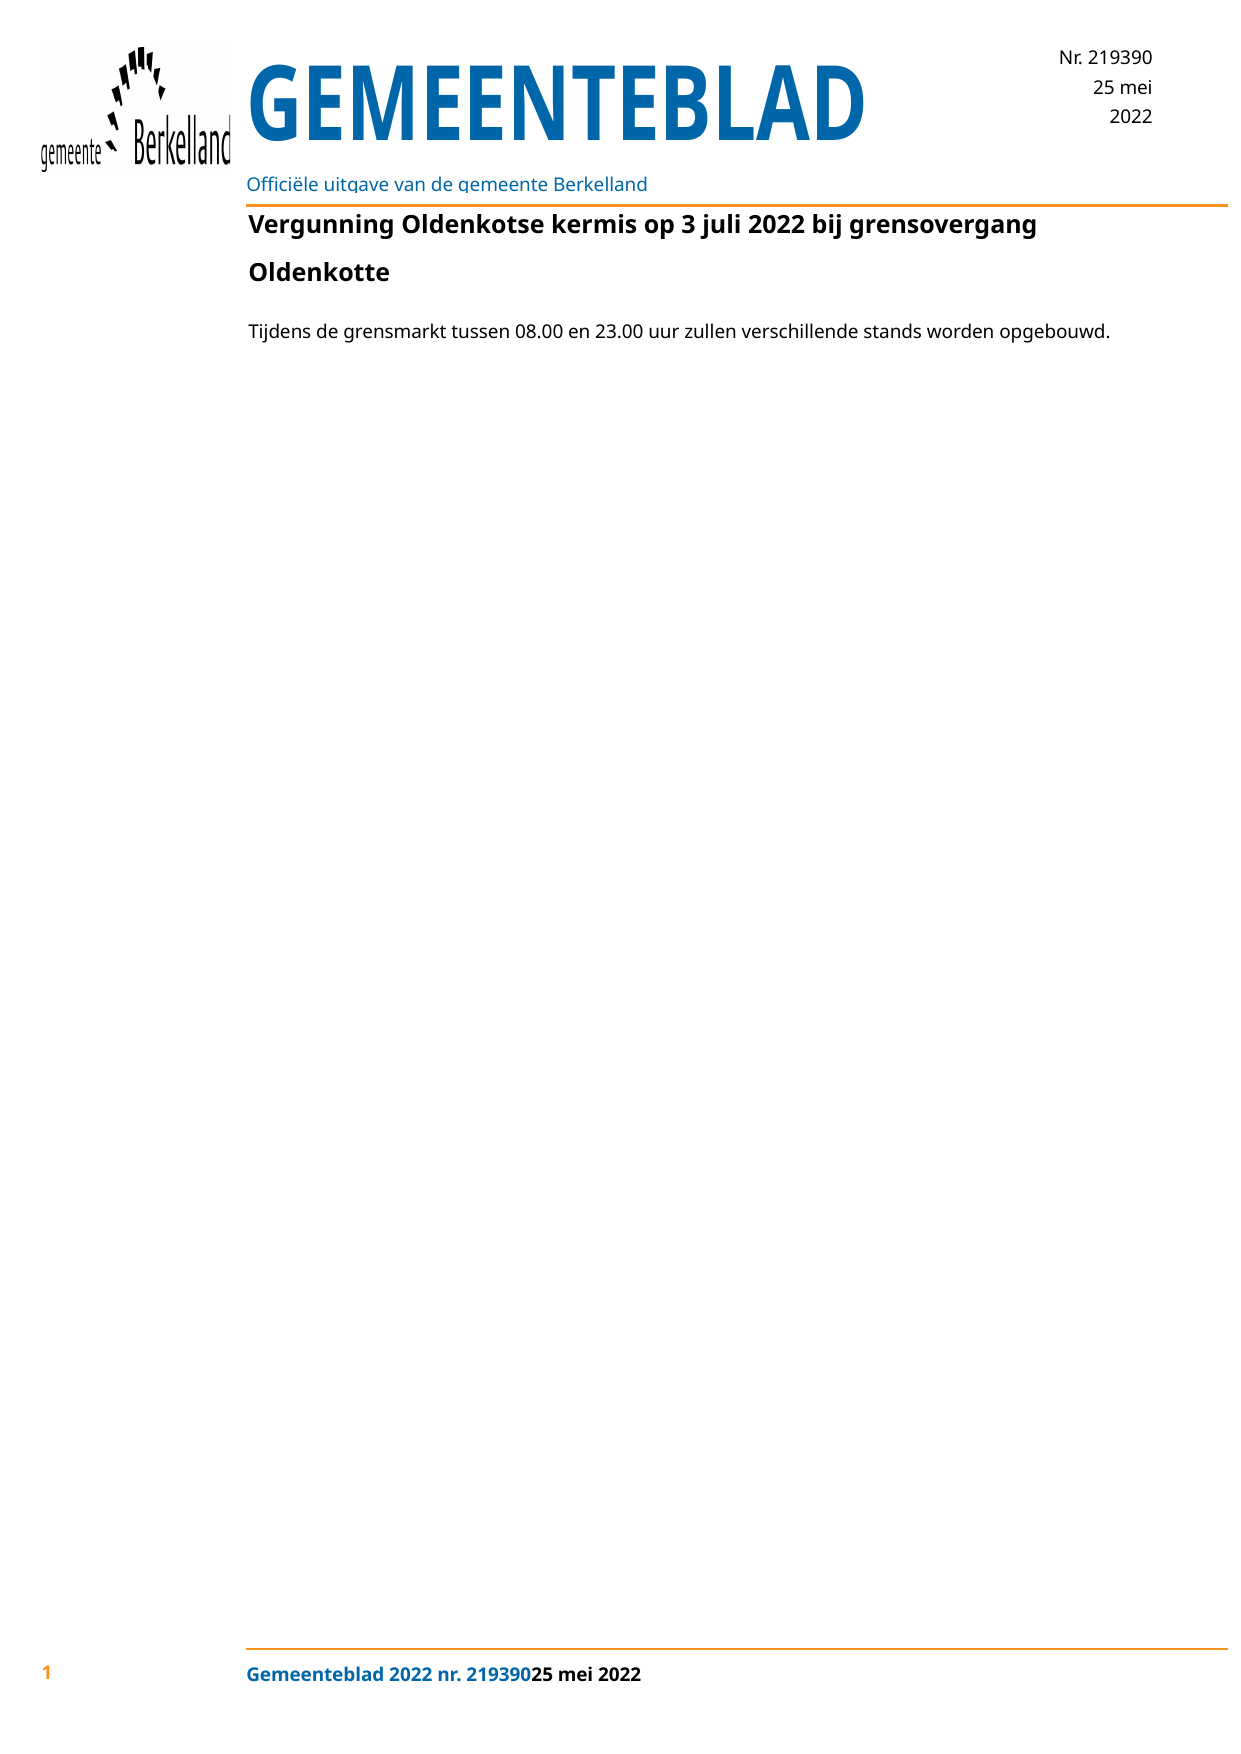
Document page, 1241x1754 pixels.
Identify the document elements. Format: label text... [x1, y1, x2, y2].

text Tijdens de grensmarkt tussen 08.00 en 23.00 uur zullen verschillende stands worden opgebouwd. [248, 318, 1152, 344]
text Vergunning Oldenkotse kermis op 3 juli 2022 bij grensovergang Oldenkotte [248, 207, 1152, 288]
picture [41, 47, 231, 172]
